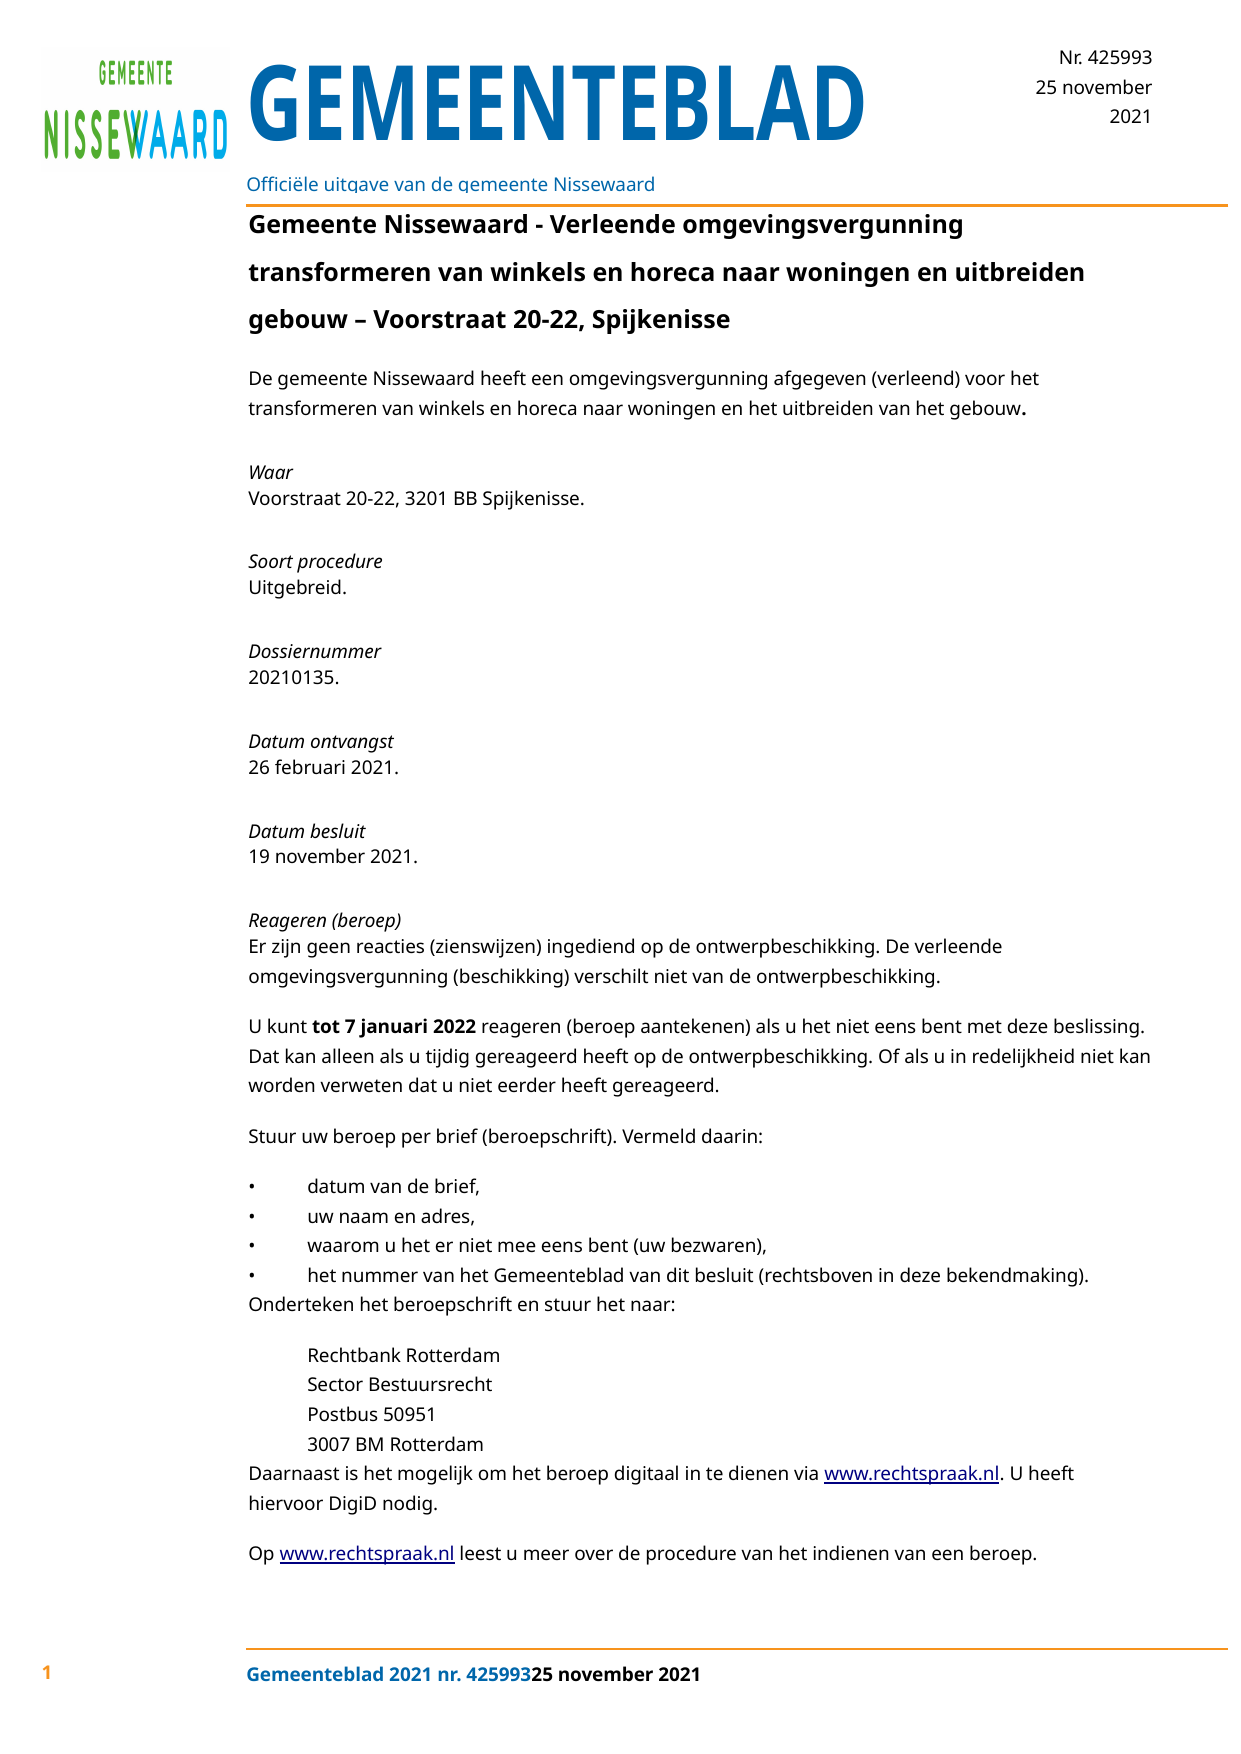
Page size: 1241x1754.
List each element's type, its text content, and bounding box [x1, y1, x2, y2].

text Dossiernummer [248, 638, 1152, 664]
text Daarnaast is het mogelijk om het beroep digitaal in te dienen via www.rechtspraak.nl. U heeft hiervoor DigiD nodig. [248, 1460, 1152, 1516]
text Uitgebreid. [248, 574, 1152, 600]
text 20210135. [248, 664, 1152, 690]
text Gemeente Nissewaard - Verleende omgevingsvergunning transformeren van winkels en horeca naar woningen en uitbreiden gebouw – Voorstraat 20-22, Spijkenisse [248, 207, 1152, 336]
text Onderteken het beroepschrift en stuur het naar: [248, 1292, 1152, 1317]
text Datum ontvangst [248, 728, 1152, 754]
list Postbus 50951 [248, 1401, 1152, 1427]
text 19 november 2021. [248, 843, 1152, 869]
text 26 februari 2021. [248, 754, 1152, 779]
list datum van de brief, [248, 1173, 1152, 1199]
picture [41, 47, 231, 172]
text Datum besluit [248, 818, 1152, 843]
text Soort procedure [248, 549, 1152, 574]
text Reageren (beroep) [248, 907, 1152, 933]
list uw naam en adres, [248, 1203, 1152, 1228]
list het nummer van het Gemeenteblad van dit besluit (rechtsboven in deze bekendmaking). [248, 1262, 1152, 1288]
list waarom u het er niet mee eens bent (uw bezwaren), [248, 1232, 1152, 1258]
text Waar [248, 459, 1152, 485]
text Stuur uw beroep per brief (beroepschrift). Vermeld daarin: [248, 1123, 1152, 1148]
text Op www.rechtspraak.nl leest u meer over de procedure van het indienen van een beroep. [248, 1540, 1152, 1566]
list Rechtbank Rotterdam [248, 1342, 1152, 1368]
text Voorstraat 20-22, 3201 BB Spijkenisse. [248, 485, 1152, 511]
list 3007 BM Rotterdam [248, 1431, 1152, 1456]
text De gemeente Nissewaard heeft een omgevingsvergunning afgegeven (verleend) voor het transformeren van winkels en horeca naar woningen en het uitbreiden van het gebouw. [248, 366, 1152, 421]
text Er zijn geen reacties (zienswijzen) ingediend op de ontwerpbeschikking. De verleende omgevingsvergunning (beschikking) verschilt niet van de ontwerpbeschikking. [248, 933, 1152, 988]
text U kunt tot 7 januari 2022 reageren (beroep aantekenen) als u het niet eens bent met deze beslissing. Dat kan alleen als u tijdig gereageerd heeft op de ontwerpbeschikking. Of als u in redelijkheid niet kan worden verweten dat u niet eerder heeft gereageerd. [248, 1013, 1152, 1098]
list Sector Bestuursrecht [248, 1372, 1152, 1397]
